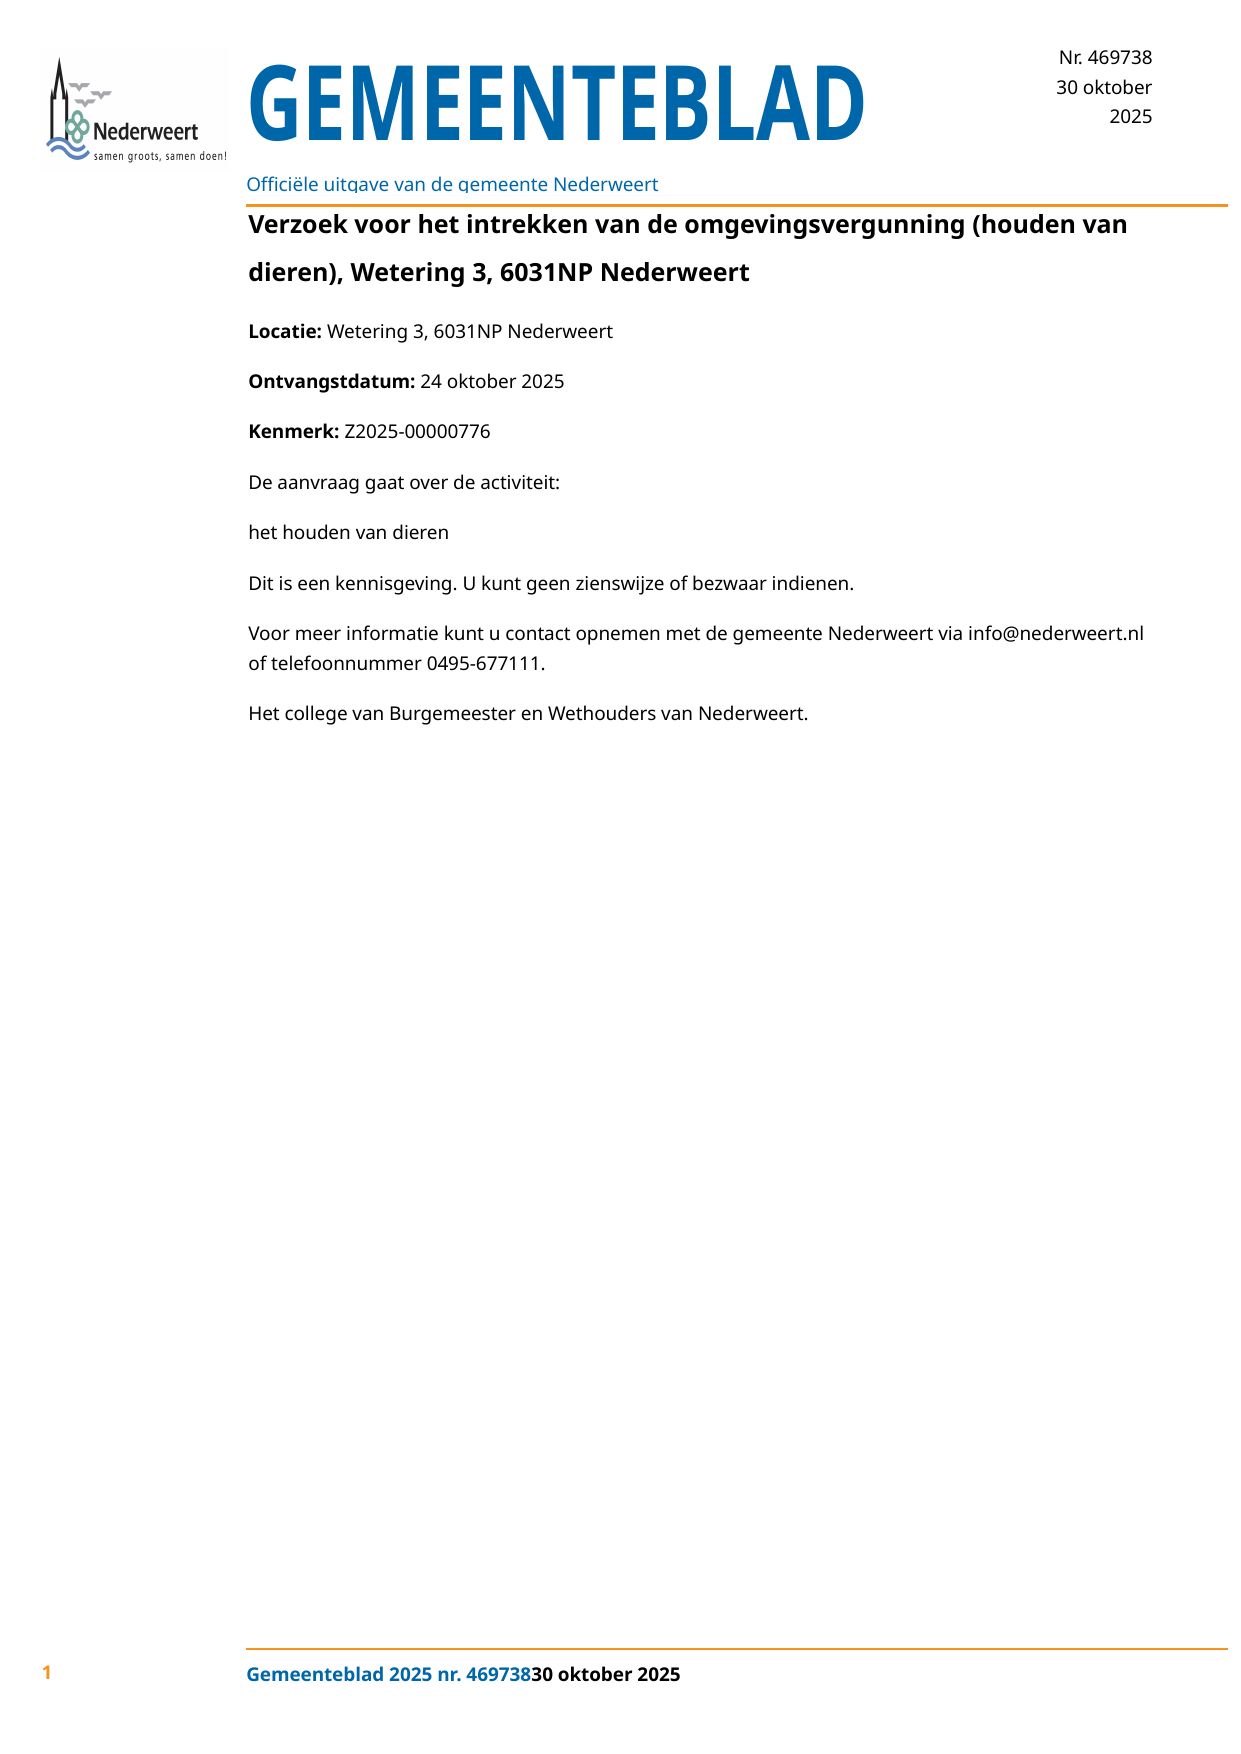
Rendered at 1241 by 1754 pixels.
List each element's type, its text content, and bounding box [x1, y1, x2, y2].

text Ontvangstdatum: 24 oktober 2025 [248, 368, 1152, 394]
text het houden van dieren [248, 519, 1152, 545]
text Het college van Burgemeester en Wethouders van Nederweert. [248, 700, 1152, 726]
picture [41, 47, 231, 172]
text Verzoek voor het intrekken van de omgevingsvergunning (houden van dieren), Wetering 3, 6031NP Nederweert [248, 207, 1152, 288]
text Dit is een kennisgeving. U kunt geen zienswijze of bezwaar indienen. [248, 570, 1152, 596]
text De aanvraag gaat over de activiteit: [248, 469, 1152, 495]
text Voor meer informatie kunt u contact opnemen met de gemeente Nederweert via info@nederweert.nl of telefoonnummer 0495-677111. [248, 620, 1152, 676]
text Kenmerk: Z2025-00000776 [248, 419, 1152, 444]
text Locatie: Wetering 3, 6031NP Nederweert [248, 318, 1152, 344]
